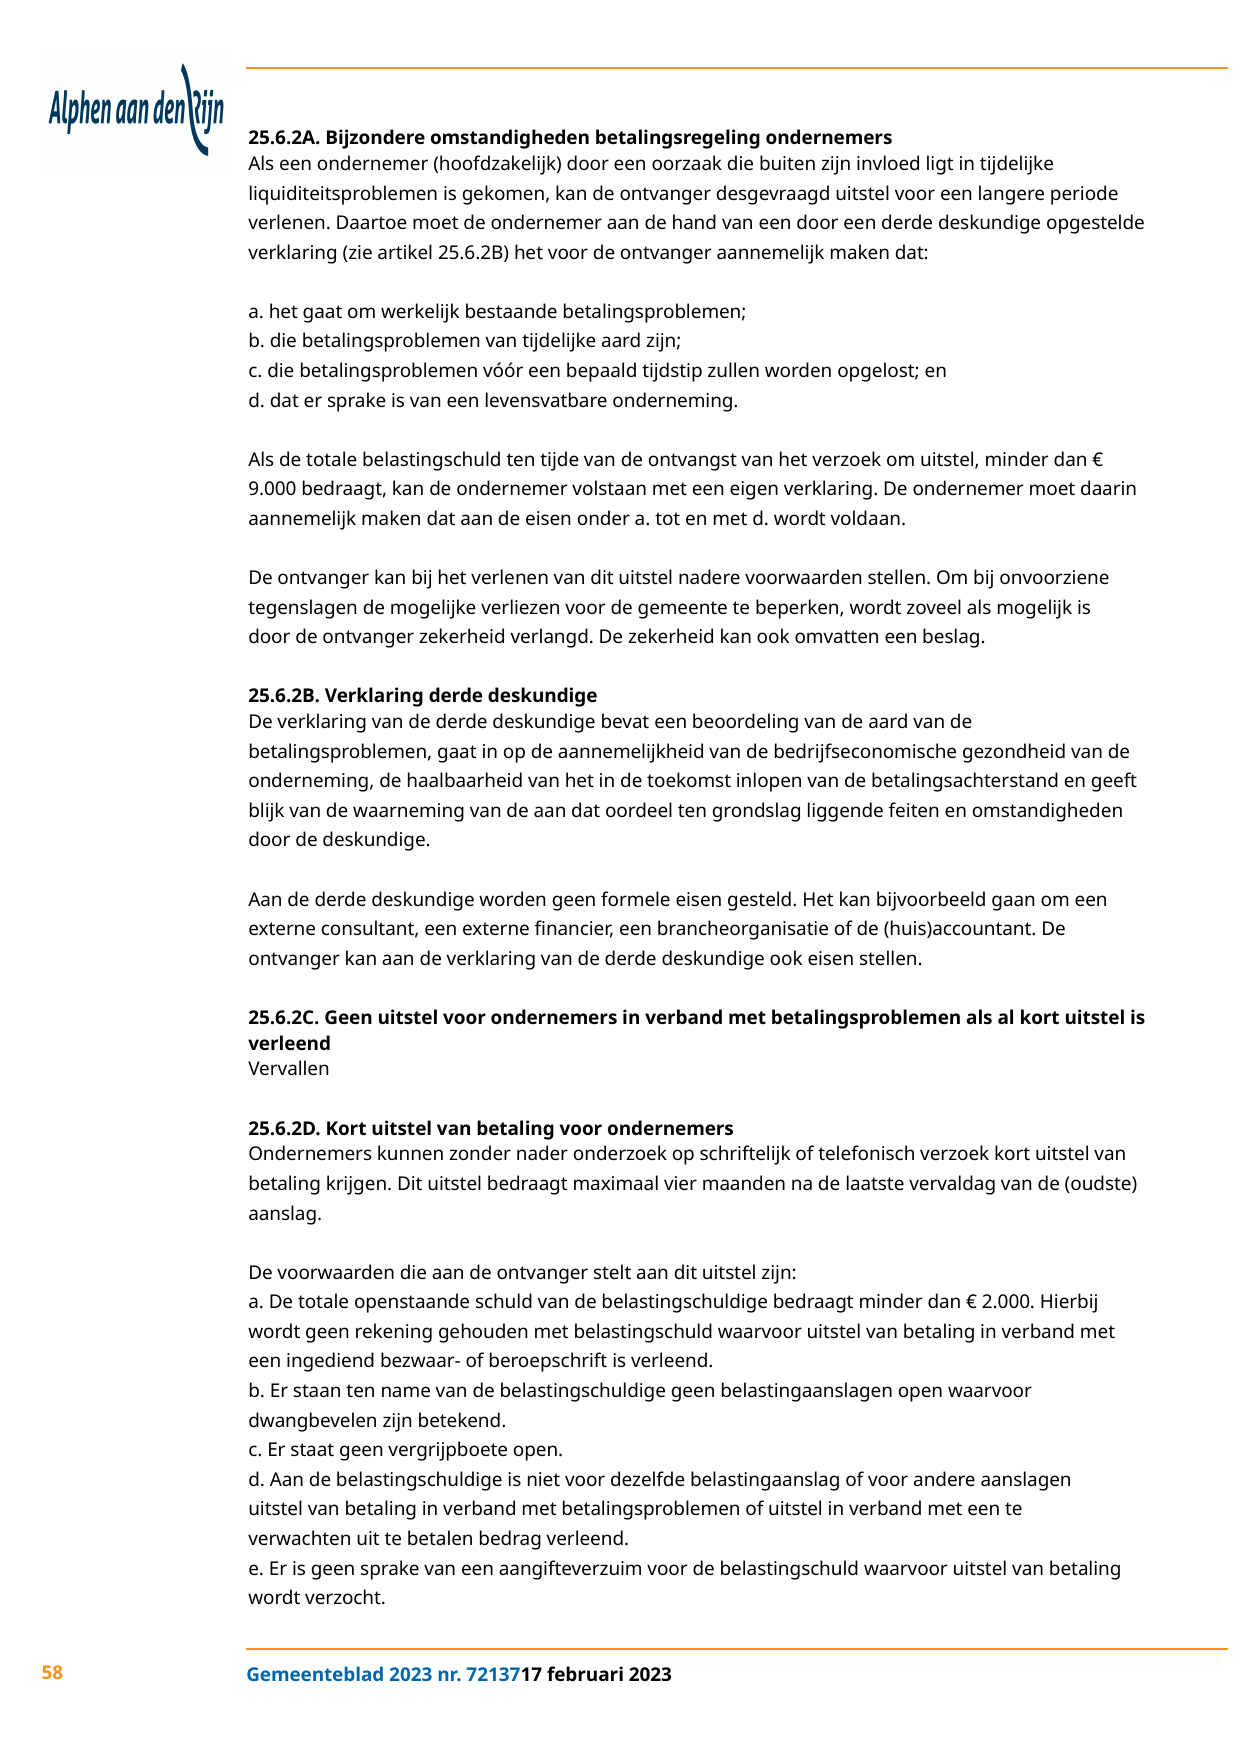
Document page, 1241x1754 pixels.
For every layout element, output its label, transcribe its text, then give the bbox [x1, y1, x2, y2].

text Aan de derde deskundige worden geen formele eisen gesteld. Het kan bijvoorbeeld gaan om een [248, 886, 1152, 912]
text d. dat er sprake is van een levensvatbare onderneming. [248, 387, 1152, 412]
text Als de totale belastingschuld ten tijde van de ontvangst van het verzoek om uitstel, minder dan € 9.000 bedraagt, kan de ondernemer volstaan met een eigen verklaring. De ondernemer moet daarin aannemelijk maken dat aan de eisen onder a. tot en met d. wordt voldaan. [248, 446, 1152, 531]
text b. Er staan ten name van de belastingschuldige geen belastingaanslagen open waarvoor [248, 1377, 1152, 1403]
text De voorwaarden die aan de ontvanger stelt aan dit uitstel zijn: [248, 1259, 1152, 1284]
text 25.6.2B. Verklaring derde deskundige [248, 683, 1152, 708]
text De verklaring van de derde deskundige bevat een beoordeling van de aard van de [248, 708, 1152, 734]
text b. die betalingsproblemen van tijdelijke aard zijn; [248, 328, 1152, 353]
text blijk van de waarneming van de aan dat oordeel ten grondslag liggende feiten en omstandigheden [248, 797, 1152, 823]
text Vervallen [248, 1056, 1152, 1081]
text uitstel van betaling in verband met betalingsproblemen of uitstel in verband met een te [248, 1496, 1152, 1521]
text betaling krijgen. Dit uitstel bedraagt maximaal vier maanden na de laatste vervaldag van de (oudste) [248, 1170, 1152, 1196]
text onderneming, de haalbaarheid van het in de toekomst inlopen van de betalingsachterstand en geeft [248, 767, 1152, 793]
text externe consultant, een externe financier, een brancheorganisatie of de (huis)accountant. De [248, 915, 1152, 941]
text tegenslagen de mogelijke verliezen voor de gemeente te beperken, wordt zoveel als mogelijk is [248, 594, 1152, 619]
picture [41, 47, 231, 172]
text a. het gaat om werkelijk bestaande betalingsproblemen; [248, 298, 1152, 324]
text door de deskundige. [248, 827, 1152, 852]
text c. Er staat geen vergrijpboete open. [248, 1436, 1152, 1462]
text De ontvanger kan bij het verlenen van dit uitstel nadere voorwaarden stellen. Om bij onvoorziene [248, 564, 1152, 590]
text c. die betalingsproblemen vóór een bepaald tijdstip zullen worden opgelost; en [248, 357, 1152, 383]
text aanslag. [248, 1200, 1152, 1225]
text Als een ondernemer (hoofdzakelijk) door een oorzaak die buiten zijn invloed ligt in tijdelijke liquiditeitsproblemen is gekomen, kan de ontvanger desgevraagd uitstel voor een langere periode verlenen. Daartoe moet de ondernemer aan de hand van een door een derde deskundige opgestelde verklaring (zie artikel 25.6.2B) het voor de ontvanger aannemelijk maken dat: [248, 150, 1152, 264]
text verwachten uit te betalen bedrag verleend. [248, 1525, 1152, 1551]
text dwangbevelen zijn betekend. [248, 1407, 1152, 1432]
text d. Aan de belastingschuldige is niet voor dezelfde belastingaanslag of voor andere aanslagen [248, 1466, 1152, 1492]
text Ondernemers kunnen zonder nader onderzoek op schriftelijk of telefonisch verzoek kort uitstel van [248, 1141, 1152, 1166]
text 25.6.2C. Geen uitstel voor ondernemers in verband met betalingsproblemen als al kort uitstel is verleend [248, 1004, 1152, 1056]
text a. De totale openstaande schuld van de belastingschuldige bedraagt minder dan € 2.000. Hierbij wordt geen rekening gehouden met belastingschuld waarvoor uitstel van betaling in verband met een ingediend bezwaar- of beroepschrift is verleend. [248, 1288, 1152, 1373]
text 25.6.2A. Bijzondere omstandigheden betalingsregeling ondernemers [248, 124, 1152, 150]
text ontvanger kan aan de verklaring van de derde deskundige ook eisen stellen. [248, 945, 1152, 971]
text door de ontvanger zekerheid verlangd. De zekerheid kan ook omvatten een beslag. [248, 623, 1152, 649]
text betalingsproblemen, gaat in op de aannemelijkheid van de bedrijfseconomische gezondheid van de [248, 738, 1152, 764]
text e. Er is geen sprake van een aangifteverzuim voor de belastingschuld waarvoor uitstel van betaling wordt verzocht. [248, 1555, 1152, 1610]
text 25.6.2D. Kort uitstel van betaling voor ondernemers [248, 1115, 1152, 1141]
